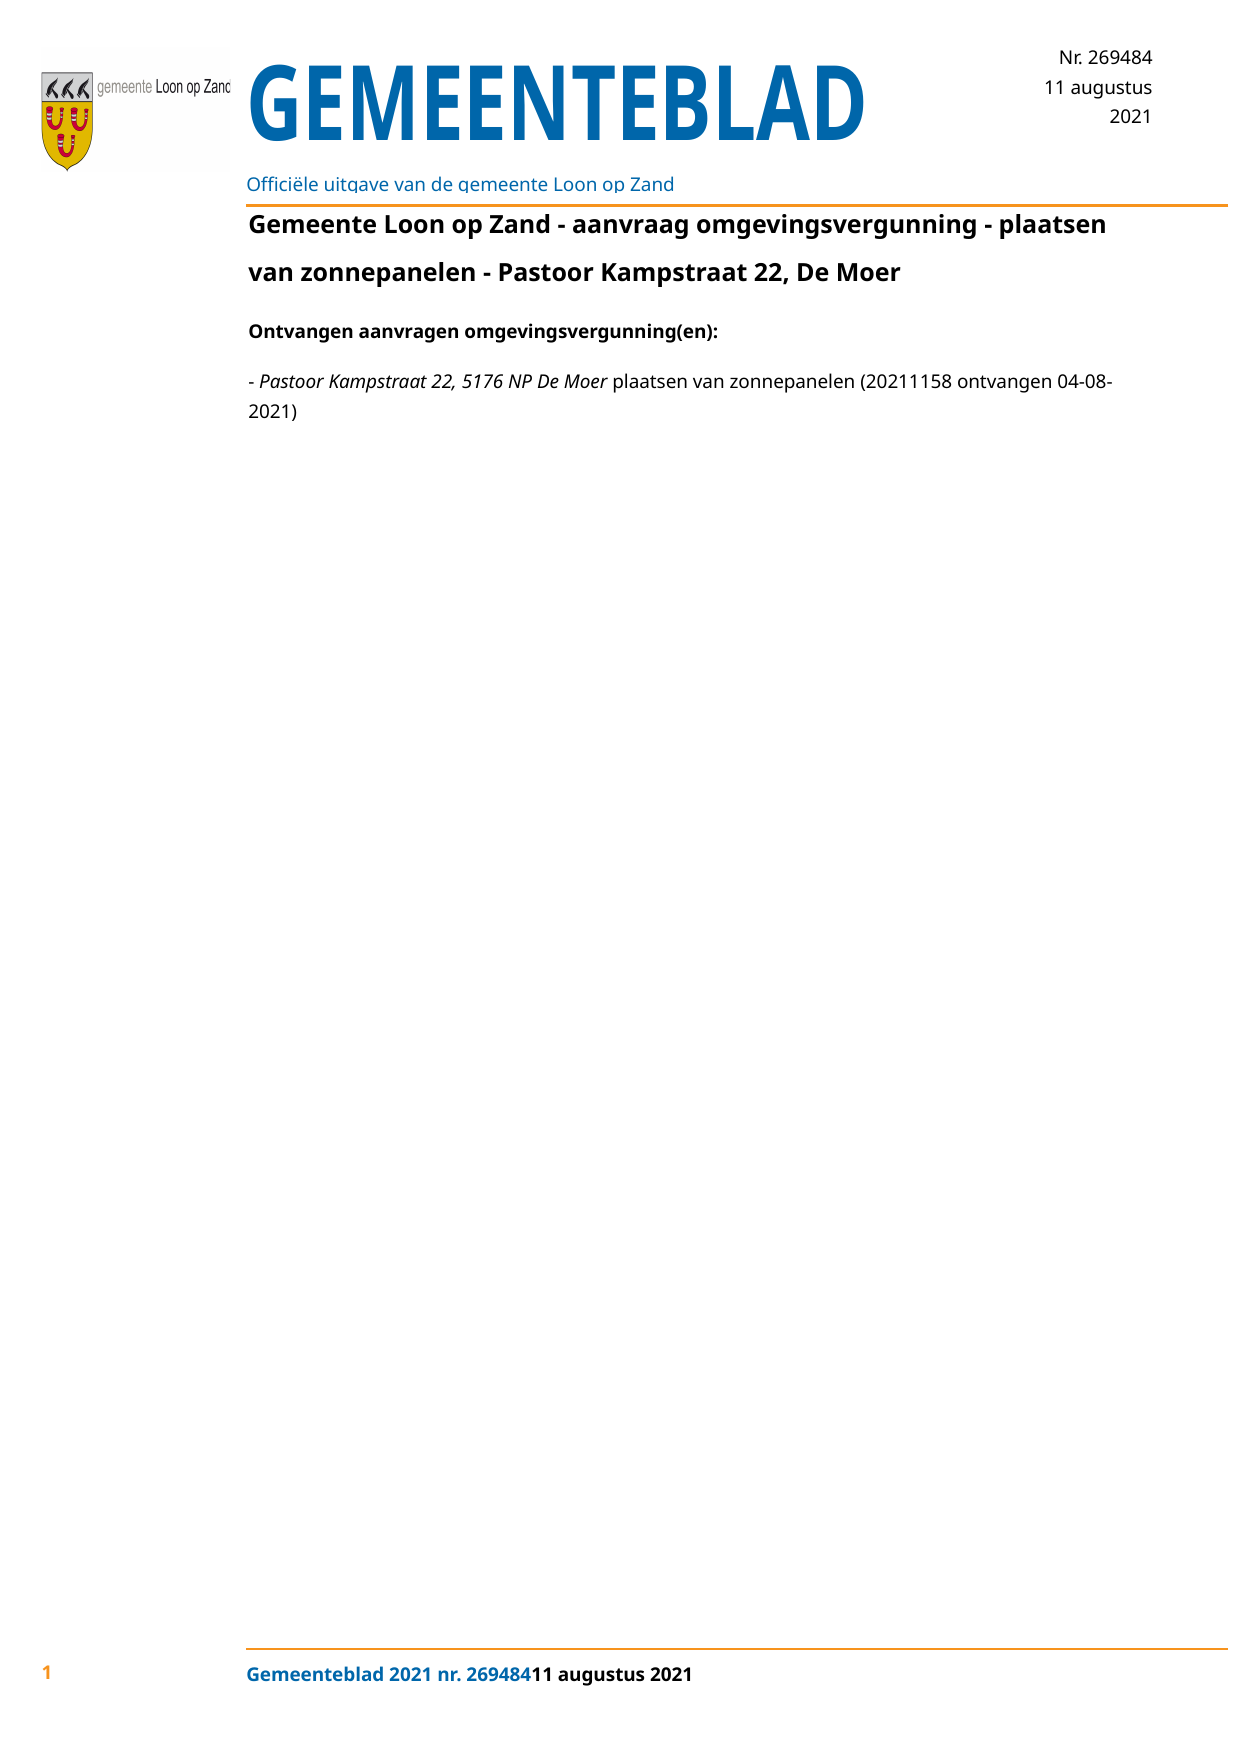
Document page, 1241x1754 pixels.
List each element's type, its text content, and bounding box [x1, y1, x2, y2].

text - Pastoor Kampstraat 22, 5176 NP De Moer plaatsen van zonnepanelen (20211158 ontvangen 04-08-2021) [248, 368, 1152, 424]
text Gemeente Loon op Zand - aanvraag omgevingsvergunning - plaatsen van zonnepanelen - Pastoor Kampstraat 22, De Moer [248, 207, 1152, 288]
picture [41, 47, 231, 172]
text Ontvangen aanvragen omgevingsvergunning(en): [248, 318, 1152, 344]
